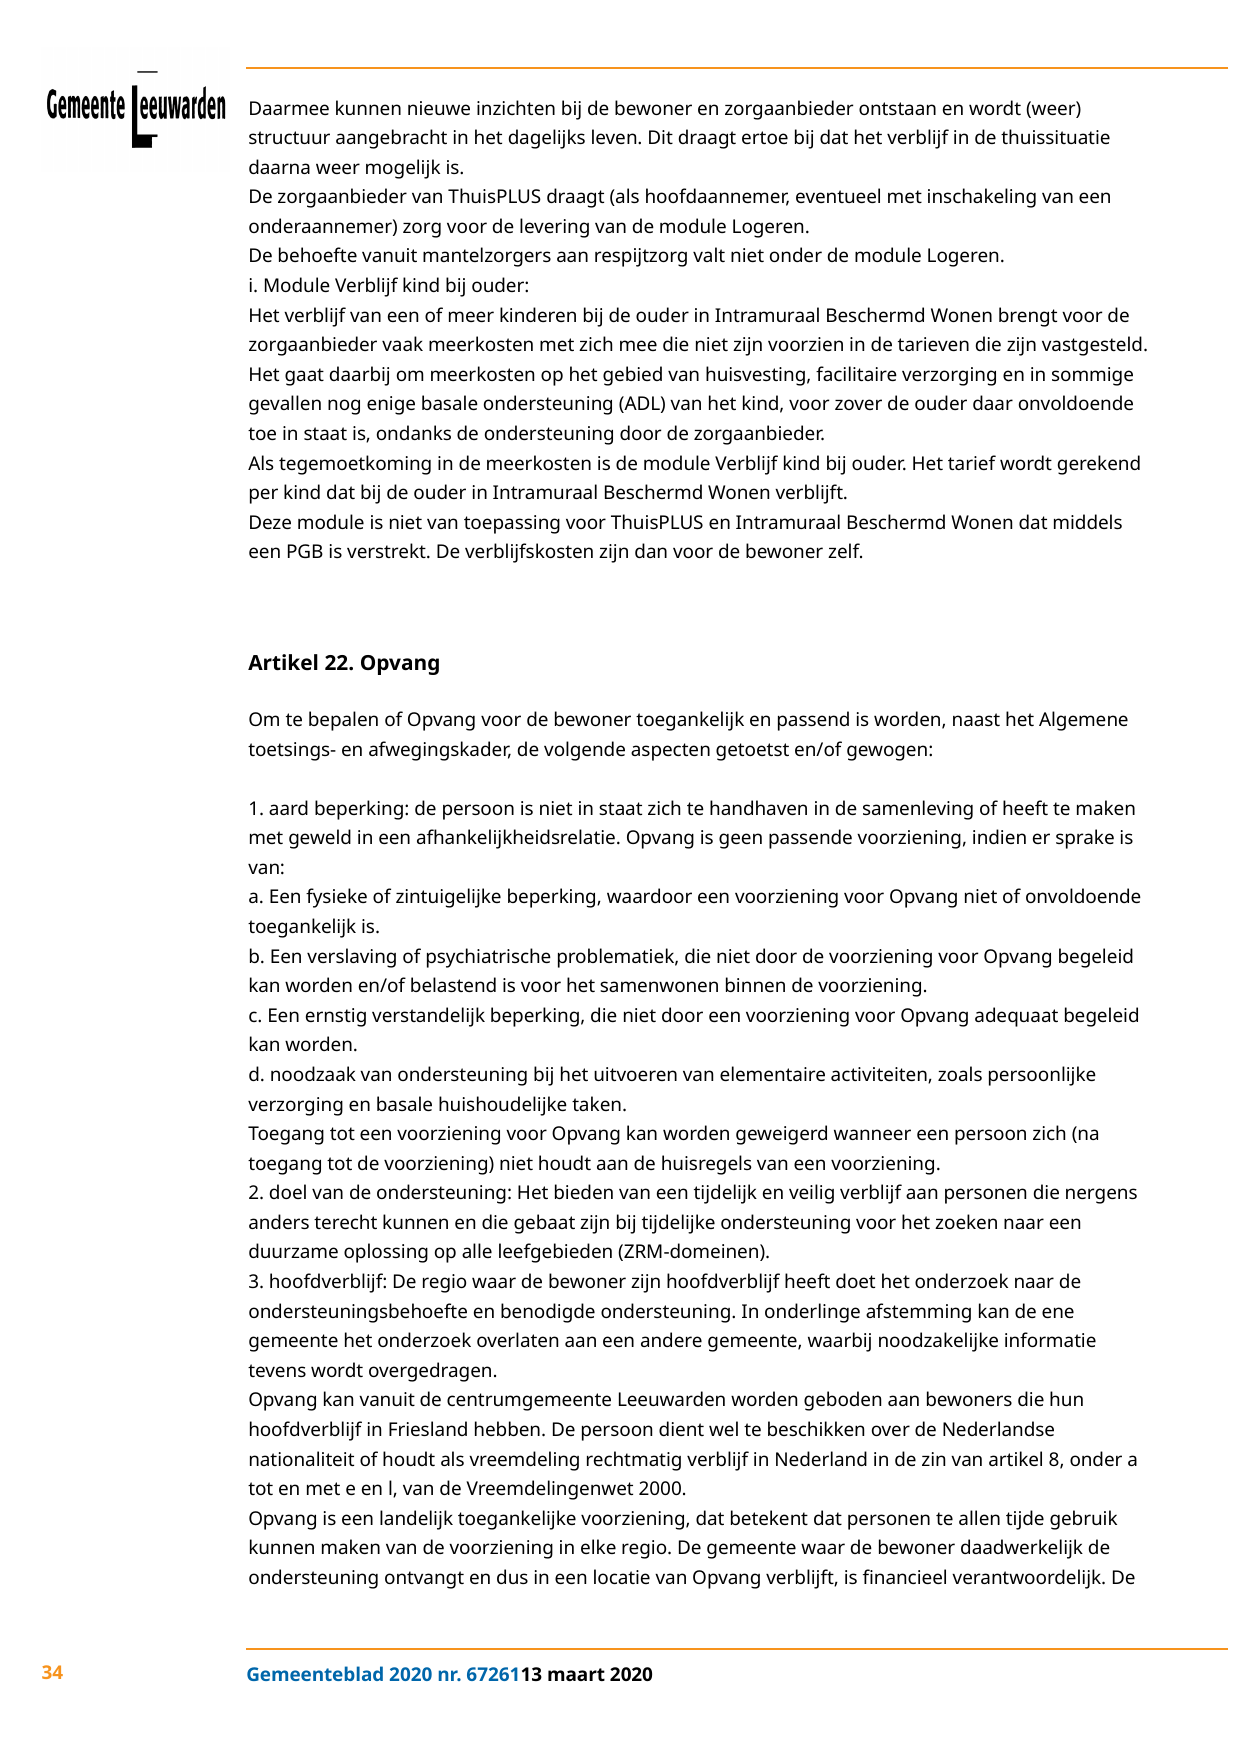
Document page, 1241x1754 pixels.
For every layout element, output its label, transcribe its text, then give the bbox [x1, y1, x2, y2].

text Het verblijf van een of meer kinderen bij de ouder in Intramuraal Beschermd Wonen brengt voor de zorgaanbieder vaak meerkosten met zich mee die niet zijn voorzien in de tarieven die zijn vastgesteld. Het gaat daarbij om meerkosten op het gebied van huisvesting, facilitaire verzorging en in sommige gevallen nog enige basale ondersteuning (ADL) van het kind, voor zover de ouder daar onvoldoende toe in staat is, ondanks de ondersteuning door de zorgaanbieder. [248, 302, 1152, 446]
text Toegang tot een voorziening voor Opvang kan worden geweigerd wanneer een persoon zich (na toegang tot de voorziening) niet houdt aan de huisregels van een voorziening. [248, 1120, 1152, 1176]
text De zorgaanbieder van ThuisPLUS draagt (als hoofdaannemer, eventueel met inschakeling van een onderaannemer) zorg voor de levering van de module Logeren. [248, 183, 1152, 239]
text a. Een fysieke of zintuigelijke beperking, waardoor een voorziening voor Opvang niet of onvoldoende toegankelijk is. [248, 884, 1152, 939]
text i. Module Verblijf kind bij ouder: [248, 272, 1152, 298]
text d. noodzaak van ondersteuning bij het uitvoeren van elementaire activiteiten, zoals persoonlijke verzorging en basale huishoudelijke taken. [248, 1061, 1152, 1116]
text Opvang is een landelijk toegankelijke voorziening, dat betekent dat personen te allen tijde gebruik kunnen maken van de voorziening in elke regio. De gemeente waar de bewoner daadwerkelijk de ondersteuning ontvangt en dus in een locatie van Opvang verblijft, is financieel verantwoordelijk. De [248, 1505, 1152, 1590]
text Daarmee kunnen nieuwe inzichten bij de bewoner en zorgaanbieder ontstaan en wordt (weer) structuur aangebracht in het dagelijks leven. Dit draagt ertoe bij dat het verblijf in de thuissituatie daarna weer mogelijk is. [248, 95, 1152, 180]
text De behoefte vanuit mantelzorgers aan respijtzorg valt niet onder de module Logeren. [248, 243, 1152, 268]
text Als tegemoetkoming in de meerkosten is de module Verblijf kind bij ouder. Het tarief wordt gerekend per kind dat bij de ouder in Intramuraal Beschermd Wonen verblijft. [248, 450, 1152, 505]
text Opvang kan vanuit de centrumgemeente Leeuwarden worden geboden aan bewoners die hun hoofdverblijf in Friesland hebben. De persoon dient wel te beschikken over de Nederlandse nationaliteit of houdt als vreemdeling rechtmatig verblijf in Nederland in de zin van artikel 8, onder a tot en met e en l, van de Vreemdelingenwet 2000. [248, 1387, 1152, 1501]
text 1. aard beperking: de persoon is niet in staat zich te handhaven in de samenleving of heeft te maken met geweld in een afhankelijkheidsrelatie. Opvang is geen passende voorziening, indien er sprake is van: [248, 795, 1152, 880]
text 3. hoofdverblijf: De regio waar de bewoner zijn hoofdverblijf heeft doet het onderzoek naar de ondersteuningsbehoefte en benodigde ondersteuning. In onderlinge afstemming kan de ene gemeente het onderzoek overlaten aan een andere gemeente, waarbij noodzakelijke informatie tevens wordt overgedragen. [248, 1268, 1152, 1383]
text Artikel 22. Opvang [248, 648, 1152, 677]
text Deze module is niet van toepassing voor ThuisPLUS en Intramuraal Beschermd Wonen dat middels een PGB is verstrekt. De verblijfskosten zijn dan voor de bewoner zelf. [248, 509, 1152, 564]
text 2. doel van de ondersteuning: Het bieden van een tijdelijk en veilig verblijf aan personen die nergens anders terecht kunnen en die gebaat zijn bij tijdelijke ondersteuning voor het zoeken naar een duurzame oplossing op alle leefgebieden (ZRM-domeinen). [248, 1179, 1152, 1264]
text b. Een verslaving of psychiatrische problematiek, die niet door de voorziening voor Opvang begeleid kan worden en/of belastend is voor het samenwonen binnen de voorziening. [248, 943, 1152, 998]
text Om te bepalen of Opvang voor de bewoner toegankelijk en passend is worden, naast het Algemene toetsings- en afwegingskader, de volgende aspecten getoetst en/of gewogen: [248, 706, 1152, 761]
picture [41, 47, 231, 172]
text c. Een ernstig verstandelijk beperking, die niet door een voorziening voor Opvang adequaat begeleid kan worden. [248, 1002, 1152, 1057]
